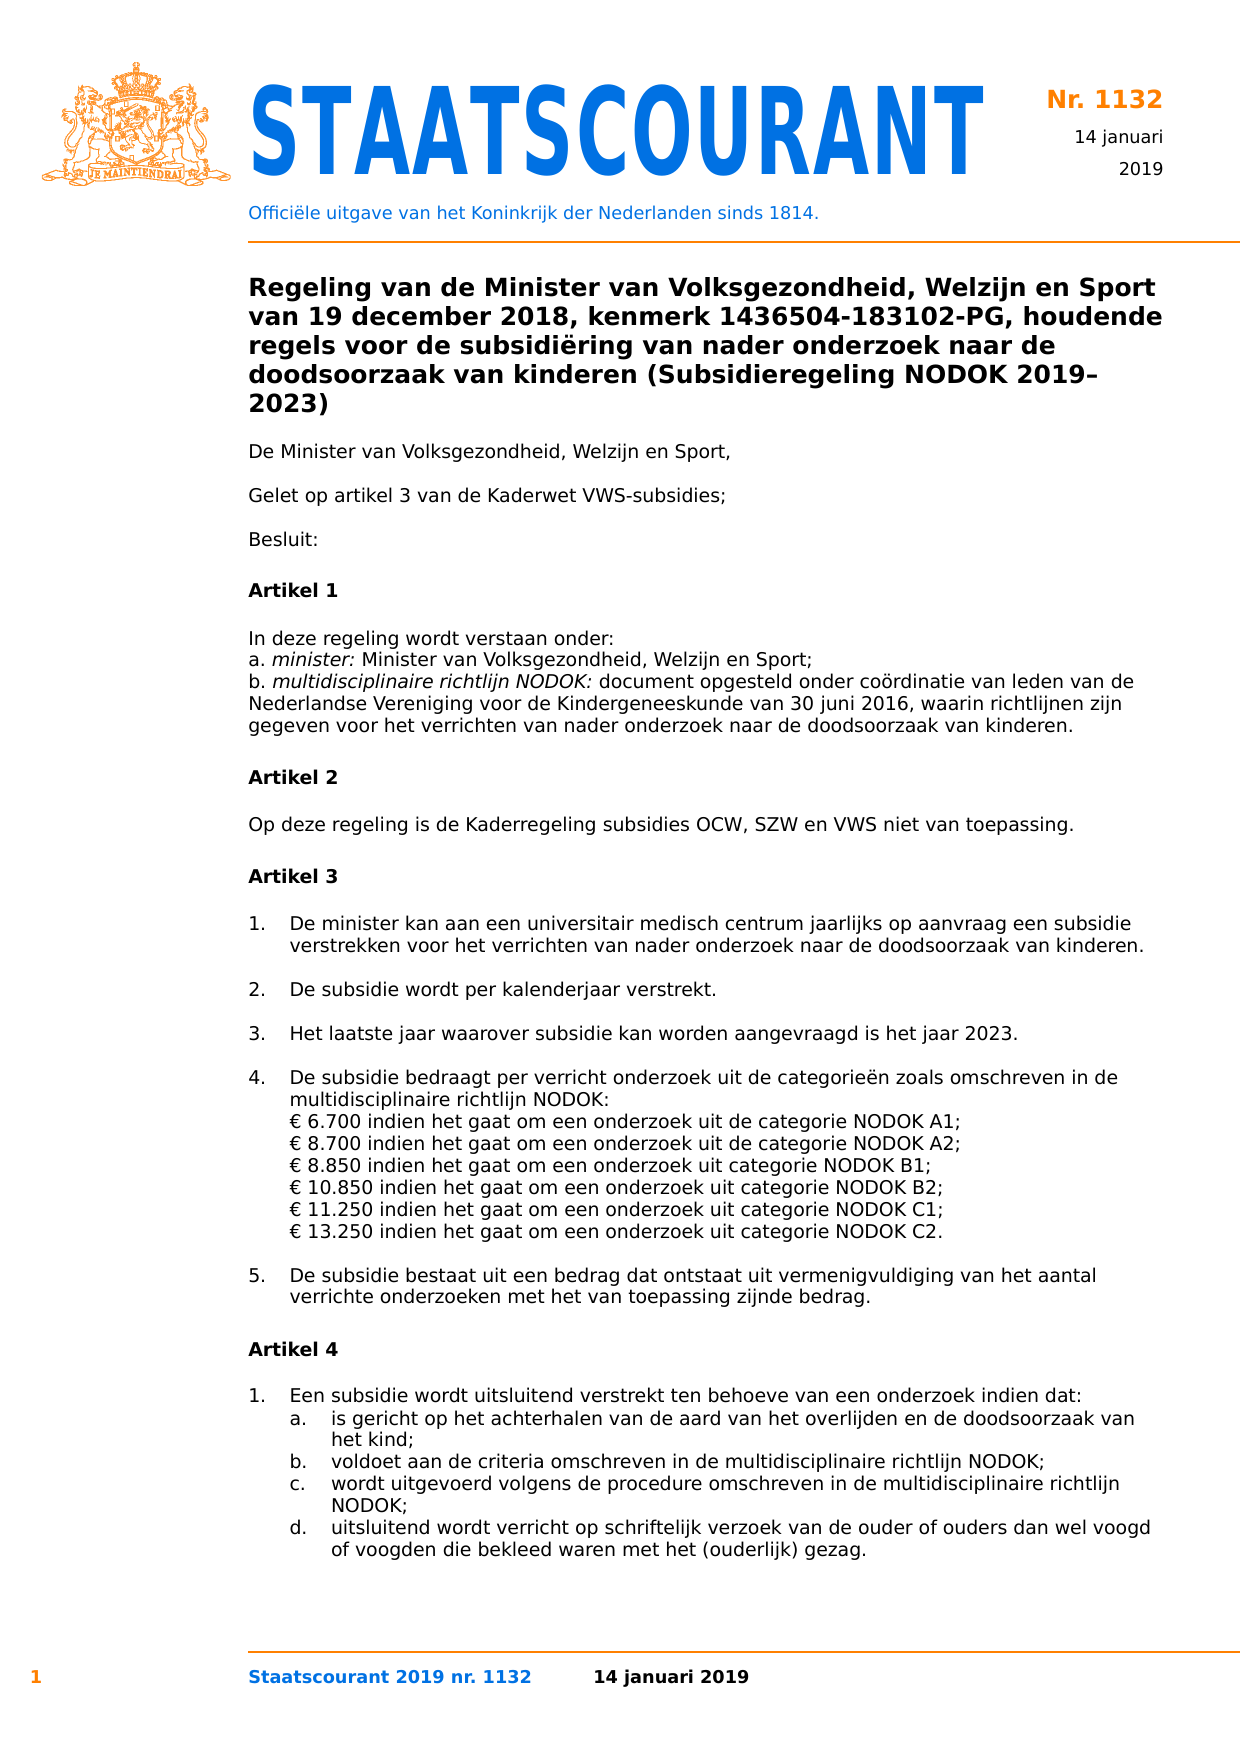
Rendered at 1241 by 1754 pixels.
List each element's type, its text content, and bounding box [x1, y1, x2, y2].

text € 6.700 indien het gaat om een onderzoek uit de categorie NODOK A1; [289, 1111, 1163, 1133]
text Besluit: [248, 528, 1163, 550]
text € 8.850 indien het gaat om een onderzoek uit categorie NODOK B1; [289, 1155, 1163, 1177]
text 5. De subsidie bestaat uit een bedrag dat ontstaat uit vermenigvuldiging van het aantal verrichte onderzoeken met het van toepassing zijnde bedrag. [248, 1264, 1163, 1308]
text 4. De subsidie bedraagt per verricht onderzoek uit de categorieën zoals omschreven in de multidisciplinaire richtlijn NODOK: [248, 1067, 1163, 1111]
text € 10.850 indien het gaat om een onderzoek uit categorie NODOK B2; [289, 1177, 1163, 1199]
text b. voldoet aan de criteria omschreven in de multidisciplinaire richtlijn NODOK; [289, 1451, 1163, 1473]
text b. multidisciplinaire richtlijn NODOK: document opgesteld onder coördinatie van leden van de Nederlandse Vereniging voor de Kindergeneeskunde van 30 juni 2016, waarin richtlijnen zijn gegeven voor het verrichten van nader onderzoek naar de doodsoorzaak van kinderen. [248, 671, 1163, 737]
subtitle Artikel 1 [248, 580, 1163, 602]
table_cell 14 januari [998, 121, 1240, 153]
text In deze regeling wordt verstaan onder: [248, 627, 1163, 649]
text 1. De minister kan aan een universitair medisch centrum jaarlijks op aanvraag een subsidie verstrekken voor het verrichten van nader onderzoek naar de doodsoorzaak van kinderen. [248, 913, 1163, 957]
text De Minister van Volksgezondheid, Welzijn en Sport, [248, 441, 1163, 463]
text € 13.250 indien het gaat om een onderzoek uit categorie NODOK C2. [289, 1221, 1163, 1243]
table_header [25, 62, 248, 241]
table_header STAATSCOURANT [248, 62, 998, 203]
text c. wordt uitgevoerd volgens de procedure omschreven in de multidisciplinaire richtlijn NODOK; [289, 1473, 1163, 1517]
table_cell 2019 [998, 153, 1240, 203]
subtitle Regeling van de Minister van Volksgezondheid, Welzijn en Sport van 19 december 2018, kenmerk 1436504-183102-PG, houdende regels voor de subsidiëring van nader onderzoek naar de doodsoorzaak van kinderen (Subsidieregeling NODOK 2019–2023) [248, 273, 1163, 419]
text a. is gericht op het achterhalen van de aard van het overlijden en de doodsoorzaak van het kind; [289, 1407, 1163, 1451]
subtitle Artikel 4 [248, 1338, 1163, 1360]
text 2. De subsidie wordt per kalenderjaar verstrekt. [248, 979, 1163, 1001]
subtitle Artikel 3 [248, 866, 1163, 888]
text Op deze regeling is de Kaderregeling subsidies OCW, SZW en VWS niet van toepassing. [248, 814, 1163, 836]
text 1. Een subsidie wordt uitsluitend verstrekt ten behoeve van een onderzoek indien dat: [248, 1385, 1163, 1407]
text Gelet op artikel 3 van de Kaderwet VWS-subsidies; [248, 484, 1163, 507]
text a. minister: Minister van Volksgezondheid, Welzijn en Sport; [248, 649, 1163, 671]
text 3. Het laatste jaar waarover subsidie kan worden aangevraagd is het jaar 2023. [248, 1023, 1163, 1045]
picture [41, 62, 231, 186]
text € 11.250 indien het gaat om een onderzoek uit categorie NODOK C1; [289, 1199, 1163, 1221]
text d. uitsluitend wordt verricht op schriftelijk verzoek van de ouder of ouders dan wel voogd of voogden die bekleed waren met het (ouderlijk) gezag. [289, 1517, 1163, 1561]
text € 8.700 indien het gaat om een onderzoek uit de categorie NODOK A2; [289, 1133, 1163, 1155]
table_header Nr. 1132 [998, 62, 1240, 121]
subtitle Artikel 2 [248, 767, 1163, 789]
table_cell Officiële uitgave van het Koninkrijk der Nederlanden sinds 1814. [248, 203, 1240, 241]
